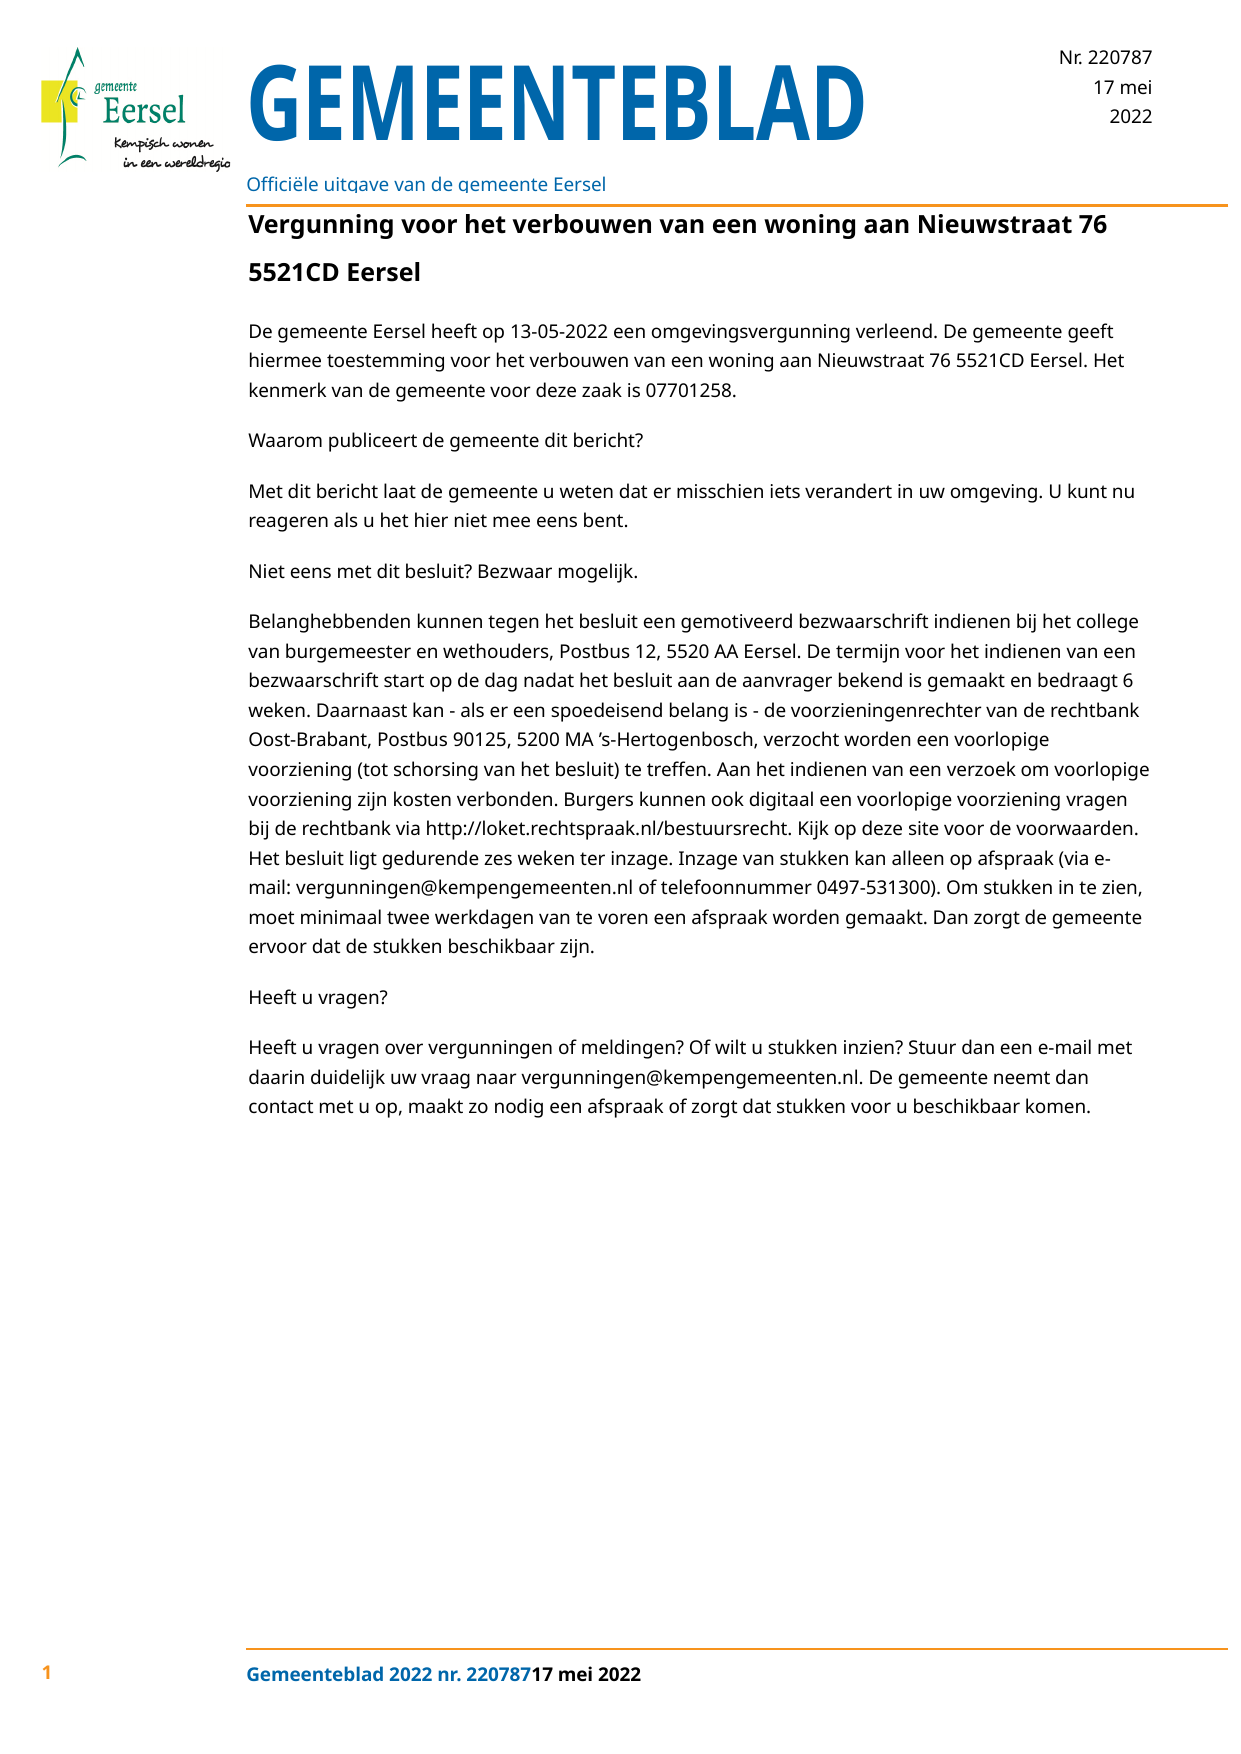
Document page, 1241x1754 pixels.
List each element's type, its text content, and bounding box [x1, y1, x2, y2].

text Niet eens met dit besluit? Bezwaar mogelijk. [248, 558, 1152, 584]
text Heeft u vragen over vergunningen of meldingen? Of wilt u stukken inzien? Stuur dan een e-mail met daarin duidelijk uw vraag naar vergunningen@kempengemeenten.nl. De gemeente neemt dan contact met u op, maakt zo nodig een afspraak of zorgt dat stukken voor u beschikbaar komen. [248, 1034, 1152, 1119]
text Belanghebbenden kunnen tegen het besluit een gemotiveerd bezwaarschrift indienen bij het college van burgemeester en wethouders, Postbus 12, 5520 AA Eersel. De termijn voor het indienen van een bezwaarschrift start op de dag nadat het besluit aan de aanvrager bekend is gemaakt en bedraagt 6 weken. Daarnaast kan - als er een spoedeisend belang is - de voorzieningenrechter van de rechtbank Oost-Brabant, Postbus 90125, 5200 MA ’s-Hertogenbosch, verzocht worden een voorlopige voorziening (tot schorsing van het besluit) te treffen. Aan het indienen van een verzoek om voorlopige voorziening zijn kosten verbonden. Burgers kunnen ook digitaal een voorlopige voorziening vragen bij de rechtbank via http://loket.rechtspraak.nl/bestuursrecht. Kijk op deze site voor de voorwaarden. Het besluit ligt gedurende zes weken ter inzage. Inzage van stukken kan alleen op afspraak (via e-mail: vergunningen@kempengemeenten.nl of telefoonnummer 0497-531300). Om stukken in te zien, moet minimaal twee werkdagen van te voren een afspraak worden gemaakt. Dan zorgt de gemeente ervoor dat de stukken beschikbaar zijn. [248, 608, 1152, 959]
text Met dit bericht laat de gemeente u weten dat er misschien iets verandert in uw omgeving. U kunt nu reageren als u het hier niet mee eens bent. [248, 478, 1152, 533]
text Vergunning voor het verbouwen van een woning aan Nieuwstraat 76 5521CD Eersel [248, 207, 1152, 288]
text Heeft u vragen? [248, 984, 1152, 1010]
text De gemeente Eersel heeft op 13-05-2022 een omgevingsvergunning verleend. De gemeente geeft hiermee toestemming voor het verbouwen van een woning aan Nieuwstraat 76 5521CD Eersel. Het kenmerk van de gemeente voor deze zaak is 07701258. [248, 318, 1152, 403]
picture [41, 47, 231, 172]
text Waarom publiceert de gemeente dit bericht? [248, 427, 1152, 453]
